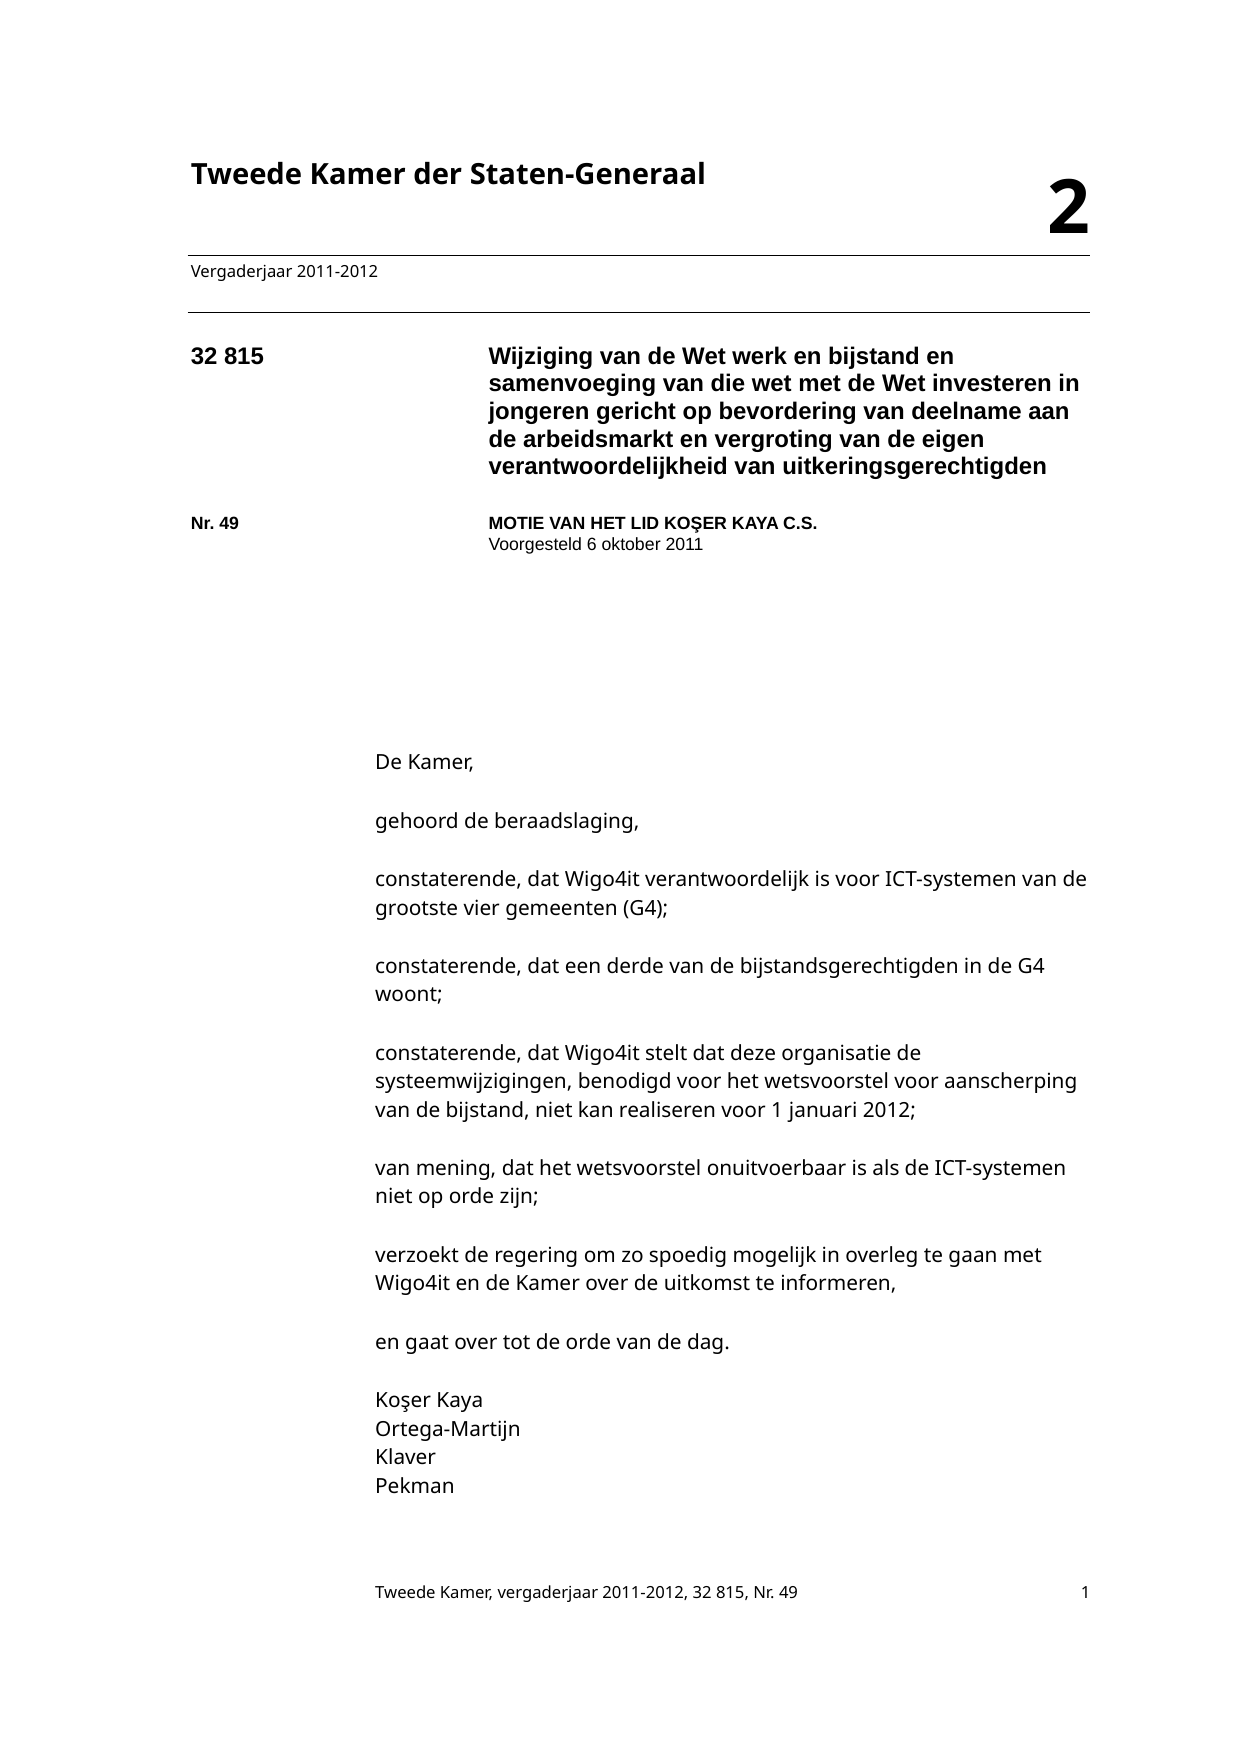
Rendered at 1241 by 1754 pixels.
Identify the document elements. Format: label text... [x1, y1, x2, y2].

table_cell [485, 256, 1090, 312]
text gehoord de beraadslaging, [375, 806, 1090, 834]
table_cell [188, 313, 485, 339]
table_header Tweede Kamer der Staten-Generaal [188, 150, 909, 255]
text van mening, dat het wetsvoorstel onuitvoerbaar is als de ICT-systemen niet op orde zijn; [375, 1153, 1090, 1210]
table_cell Nr. 49 [188, 510, 485, 629]
table_cell MOTIE VAN HET LID KOŞER KAYA C.S. Voorgesteld 6 oktober 2011 [485, 510, 1090, 629]
table_cell Wijziging van de Wet werk en bijstand en samenvoeging van die wet met de Wet investeren in jongeren gericht op bevordering van deelname aan de arbeidsmarkt en vergroting van de eigen verantwoordelijkheid van uitkeringsgerechtigden [485, 339, 1090, 510]
text constaterende, dat Wigo4it verantwoordelijk is voor ICT-systemen van de grootste vier gemeenten (G4); [375, 864, 1090, 921]
table_cell Vergaderjaar 2011-2012 [188, 256, 485, 312]
text Klaver [375, 1442, 1090, 1471]
table_cell [485, 313, 1090, 339]
table_cell 32 815 [188, 339, 485, 510]
text constaterende, dat Wigo4it stelt dat deze organisatie de systeemwijzigingen, benodigd voor het wetsvoorstel voor aanscherping van de bijstand, niet kan realiseren voor 1 januari 2012; [375, 1038, 1090, 1123]
text De Kamer, [375, 747, 1090, 776]
text en gaat over tot de orde van de dag. [375, 1327, 1090, 1355]
text verzoekt de regering om zo spoedig mogelijk in overleg te gaan met Wigo4it en de Kamer over de uitkomst te informeren, [375, 1240, 1090, 1297]
text constaterende, dat een derde van de bijstandsgerechtigden in de G4 woont; [375, 951, 1090, 1008]
text Ortega-Martijn [375, 1414, 1090, 1442]
table_header 2 [910, 150, 1090, 255]
text Koşer Kaya [375, 1385, 1090, 1414]
text Pekman [375, 1471, 1090, 1499]
